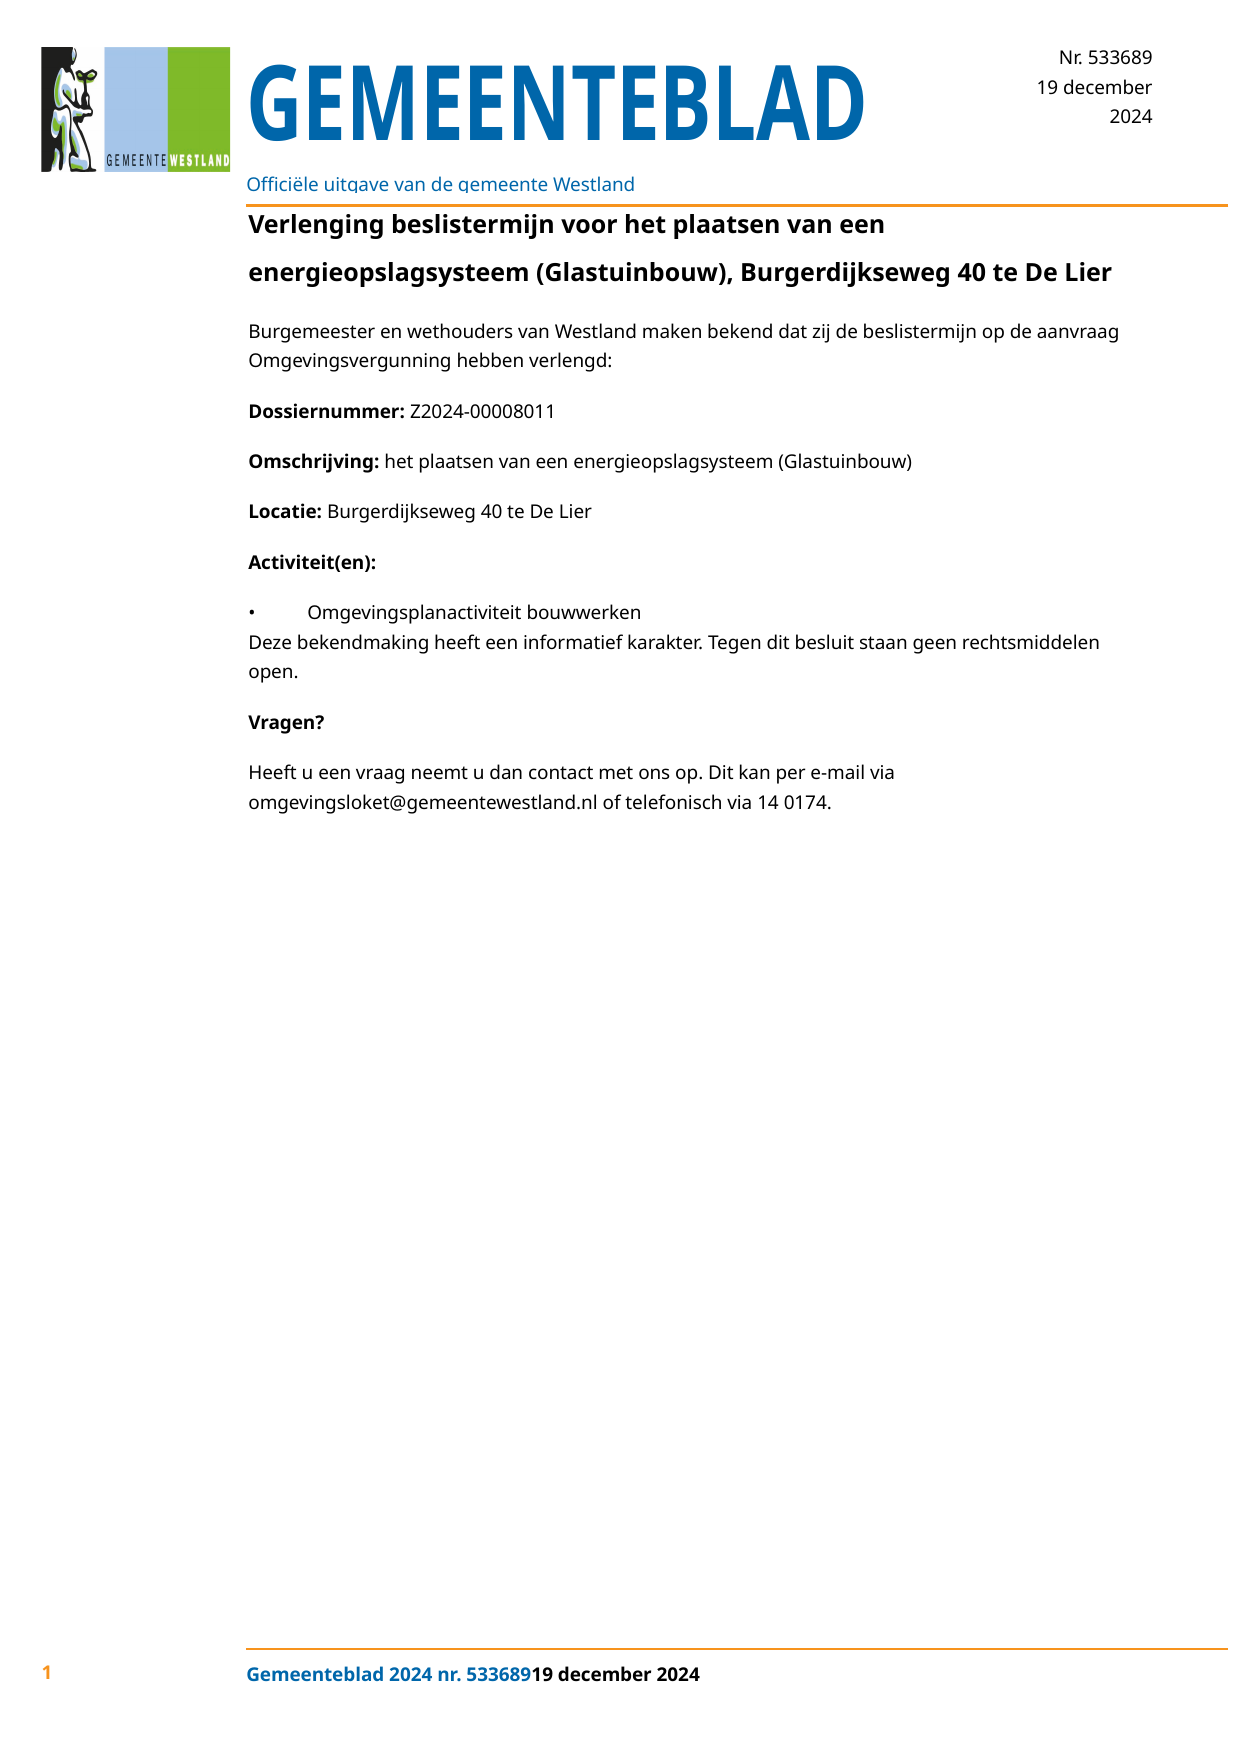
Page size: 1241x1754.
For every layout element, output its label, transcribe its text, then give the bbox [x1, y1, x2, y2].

text Activiteit(en): [248, 549, 1152, 575]
text Dossiernummer: Z2024-00008011 [248, 398, 1152, 424]
text Verlenging beslistermijn voor het plaatsen van een energieopslagsysteem (Glastuinbouw), Burgerdijkseweg 40 te De Lier [248, 207, 1152, 288]
text Locatie: Burgerdijkseweg 40 te De Lier [248, 499, 1152, 524]
text Deze bekendmaking heeft een informatief karakter. Tegen dit besluit staan geen rechtsmiddelen open. [248, 629, 1152, 684]
text Vragen? [248, 709, 1152, 735]
picture [41, 47, 231, 172]
list Omgevingsplanactiviteit bouwwerken [248, 599, 1152, 625]
text Omschrijving: het plaatsen van een energieopslagsysteem (Glastuinbouw) [248, 448, 1152, 474]
text Burgemeester en wethouders van Westland maken bekend dat zij de beslistermijn op de aanvraag Omgevingsvergunning hebben verlengd: [248, 318, 1152, 373]
text Heeft u een vraag neemt u dan contact met ons op. Dit kan per e-mail via omgevingsloket@gemeentewestland.nl of telefonisch via 14 0174. [248, 759, 1152, 815]
